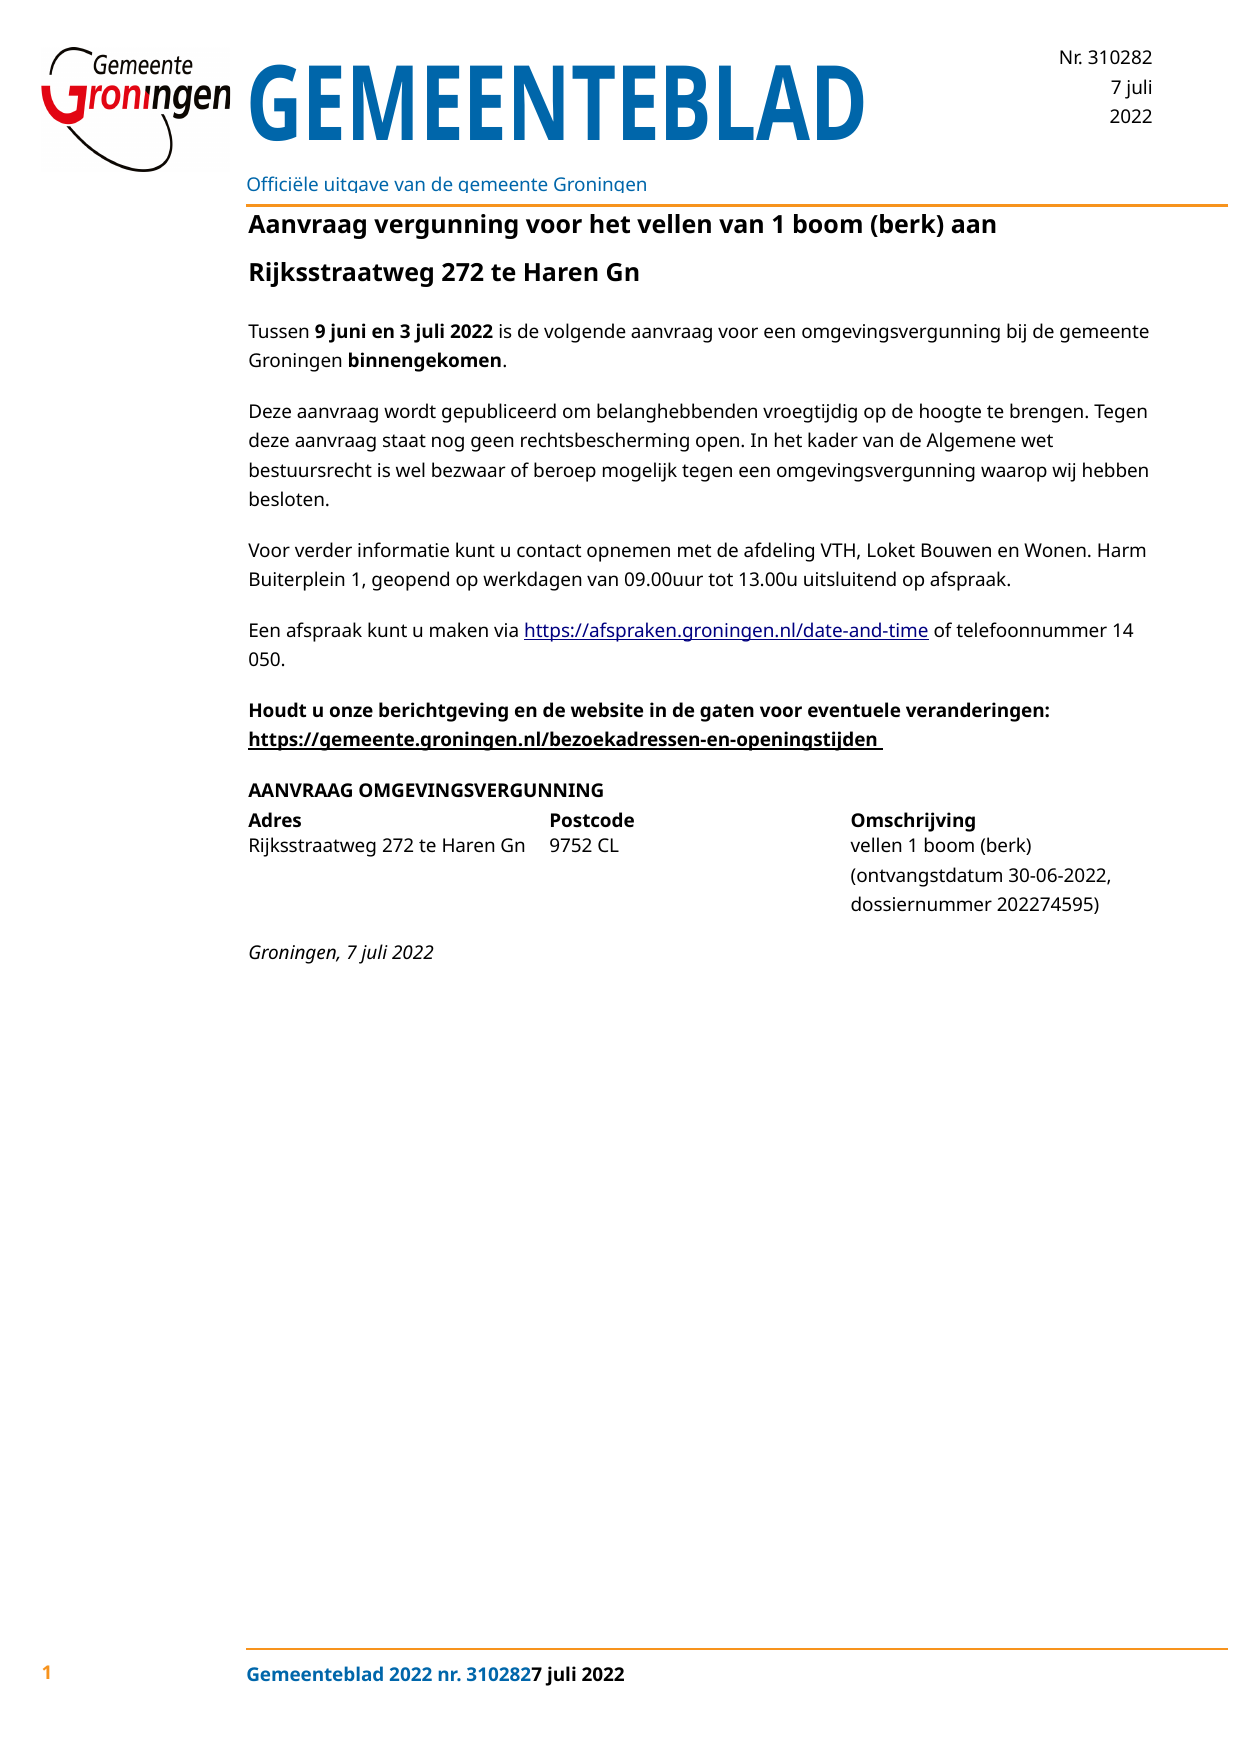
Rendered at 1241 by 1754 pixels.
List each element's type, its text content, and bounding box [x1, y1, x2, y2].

text AANVRAAG OMGEVINGSVERGUNNING [248, 777, 1152, 803]
picture [41, 47, 231, 172]
text Voor verder informatie kunt u contact opnemen met de afdeling VTH, Loket Bouwen en Wonen. Harm Buiterplein 1, geopend op werkdagen van 09.00uur tot 13.00u uitsluitend op afspraak. [248, 537, 1152, 592]
text Tussen 9 juni en 3 juli 2022 is de volgende aanvraag voor een omgevingsvergunning bij de gemeente Groningen binnengekomen. [248, 318, 1152, 373]
text Een afspraak kunt u maken via https://afspraken.groningen.nl/date-and-time of telefoonnummer 14 050. [248, 617, 1152, 672]
table_header Postcode [549, 807, 850, 832]
table_cell Rijksstraatweg 272 te Haren Gn [248, 833, 549, 917]
table_header Omschrijving [850, 807, 1152, 832]
text Groningen, 7 juli 2022 [248, 939, 1152, 964]
table_cell vellen 1 boom (berk) (ontvangstdatum 30-06-2022, dossiernummer 202274595) [850, 833, 1152, 917]
text Deze aanvraag wordt gepubliceerd om belanghebbenden vroegtijdig op de hoogte te brengen. Tegen deze aanvraag staat nog geen rechtsbescherming open. In het kader van de Algemene wet bestuursrecht is wel bezwaar of beroep mogelijk tegen een omgevingsvergunning waarop wij hebben besloten. [248, 398, 1152, 512]
table_cell 9752 CL [549, 833, 850, 917]
text Houdt u onze berichtgeving en de website in de gaten voor eventuele veranderingen: https://gemeente.groningen.nl/bezoekadressen-en-openingstijden [248, 697, 1152, 752]
table_header Adres [248, 807, 549, 832]
text Aanvraag vergunning voor het vellen van 1 boom (berk) aan Rijksstraatweg 272 te Haren Gn [248, 207, 1152, 288]
